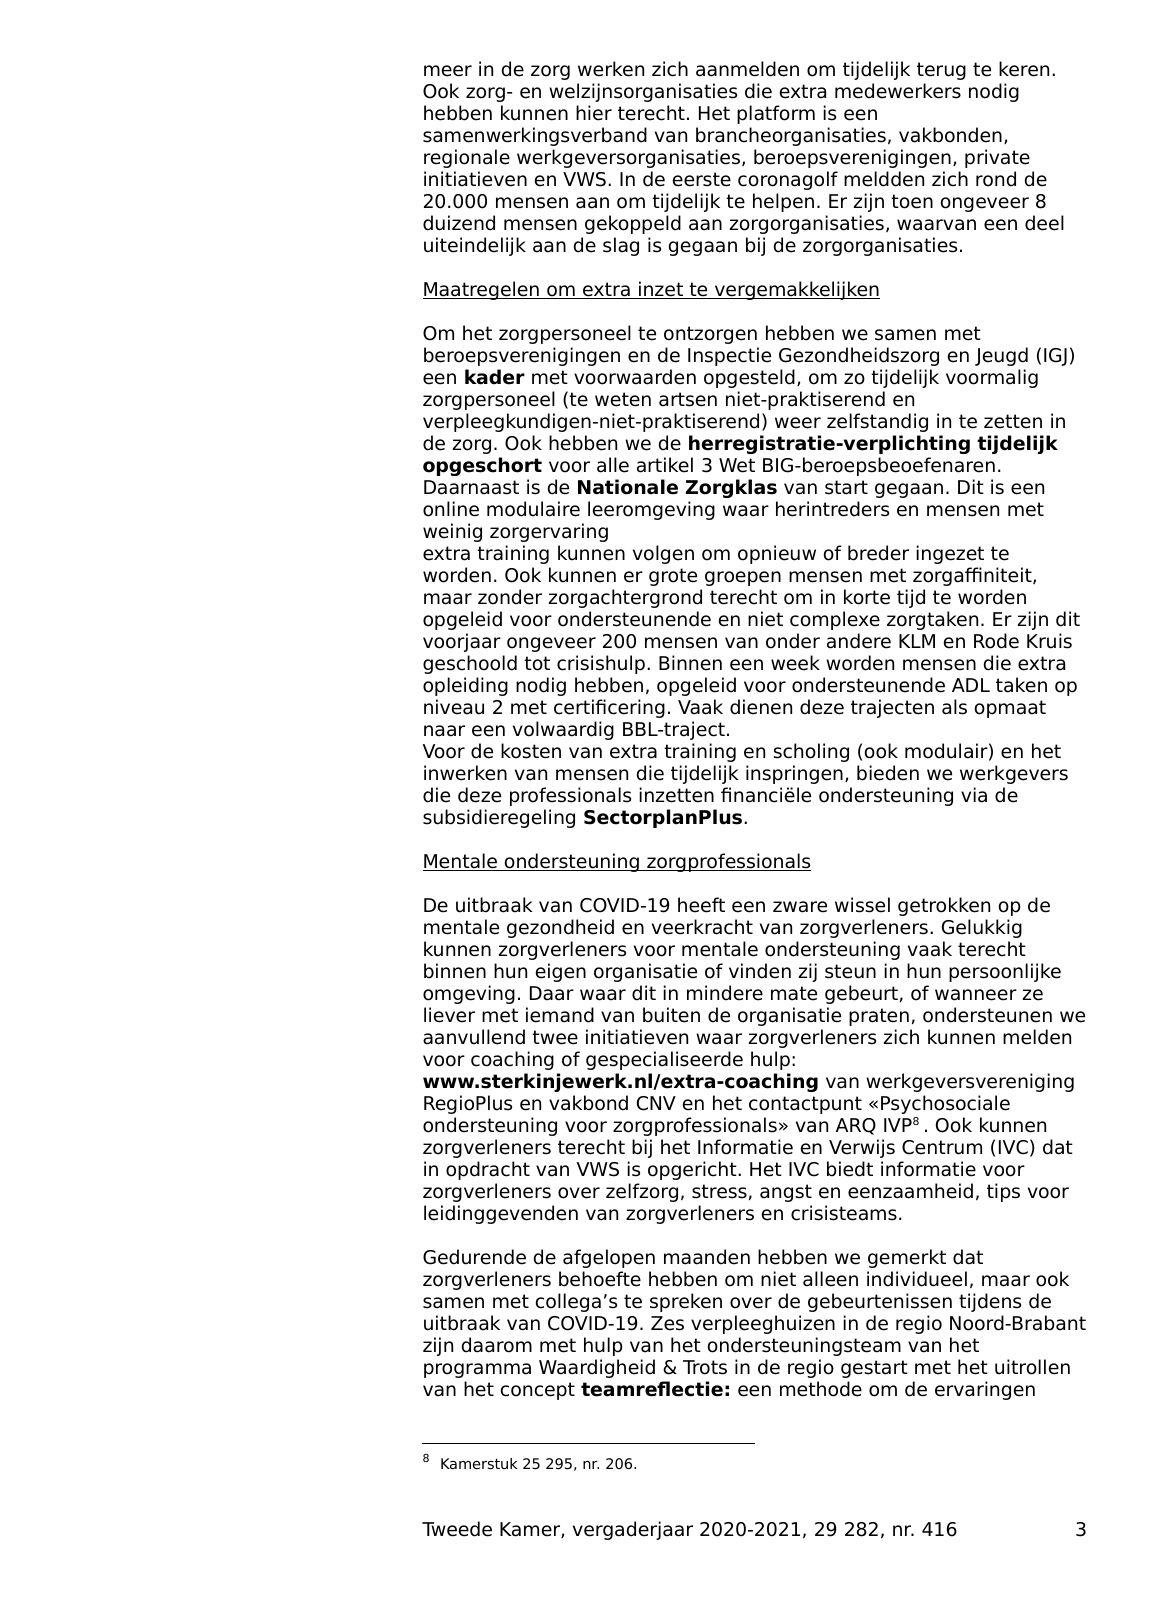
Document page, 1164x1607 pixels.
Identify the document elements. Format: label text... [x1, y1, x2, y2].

text Voor de kosten van extra training en scholing (ook modulair) en het inwerken van mensen die tijdelijk inspringen, bieden we werkgevers die deze professionals inzetten financiële ondersteuning via de subsidieregeling SectorplanPlus. [422, 741, 1087, 829]
text meer in de zorg werken zich aanmelden om tijdelijk terug te keren. Ook zorg- en welzijnsorganisaties die extra medewerkers nodig hebben kunnen hier terecht. Het platform is een samenwerkingsverband van brancheorganisaties, vakbonden, regionale werkgeversorganisaties, beroepsverenigingen, private initiatieven en VWS. In de eerste coronagolf meldden zich rond de 20.000 mensen aan om tijdelijk te helpen. Er zijn toen ongeveer 8 duizend mensen gekoppeld aan zorgorganisaties, waarvan een deel uiteindelijk aan de slag is gegaan bij de zorgorganisaties. [422, 59, 1087, 257]
text Om het zorgpersoneel te ontzorgen hebben we samen met beroepsverenigingen en de Inspectie Gezondheidszorg en Jeugd (IGJ) een kader met voorwaarden opgesteld, om zo tijdelijk voormalig zorgpersoneel (te weten artsen niet-praktiserend en verpleegkundigen-niet-praktiserend) weer zelfstandig in te zetten in de zorg. Ook hebben we de herregistratie-verplichting tijdelijk opgeschort voor alle artikel 3 Wet BIG-beroepsbeoefenaren. [422, 323, 1087, 477]
subtitle Mentale ondersteuning zorgprofessionals [422, 851, 1087, 873]
text Daarnaast is de Nationale Zorgklas van start gegaan. Dit is een online modulaire leeromgeving waar herintreders en mensen met weinig zorgervaring [422, 477, 1087, 543]
text extra training kunnen volgen om opnieuw of breder ingezet te worden. Ook kunnen er grote groepen mensen met zorgaffiniteit, maar zonder zorgachtergrond terecht om in korte tijd te worden opgeleid voor ondersteunende en niet complexe zorgtaken. Er zijn dit voorjaar ongeveer 200 mensen van onder andere KLM en Rode Kruis geschoold tot crisishulp. Binnen een week worden mensen die extra opleiding nodig hebben, opgeleid voor ondersteunende ADL taken op niveau 2 met certificering. Vaak dienen deze trajecten als opmaat naar een volwaardig BBL-traject. [422, 543, 1087, 741]
text Gedurende de afgelopen maanden hebben we gemerkt dat zorgverleners behoefte hebben om niet alleen individueel, maar ook samen met collega’s te spreken over de gebeurtenissen tijdens de uitbraak van COVID-19. Zes verpleeghuizen in de regio Noord-Brabant zijn daarom met hulp van het ondersteuningsteam van het programma Waardigheid & Trots in de regio gestart met het uitrollen van het concept teamreflectie: een methode om de ervaringen [422, 1247, 1087, 1401]
subtitle Maatregelen om extra inzet te vergemakkelijken [422, 279, 1087, 301]
text Kamerstuk 25 295, nr. 206. [422, 1452, 1087, 1474]
text De uitbraak van COVID-19 heeft een zware wissel getrokken op de mentale gezondheid en veerkracht van zorgverleners. Gelukkig kunnen zorgverleners voor mentale ondersteuning vaak terecht binnen hun eigen organisatie of vinden zij steun in hun persoonlijke omgeving. Daar waar dit in mindere mate gebeurt, of wanneer ze liever met iemand van buiten de organisatie praten, ondersteunen we aanvullend twee initiatieven waar zorgverleners zich kunnen melden voor coaching of gespecialiseerde hulp: www.sterkinjewerk.nl/extra-coaching van werkgeversvereniging RegioPlus en vakbond CNV en het contactpunt «Psychosociale ondersteuning voor zorgprofessionals» van ARQ IVP. Ook kunnen zorgverleners terecht bij het Informatie en Verwijs Centrum (IVC) dat in opdracht van VWS is opgericht. Het IVC biedt informatie voor zorgverleners over zelfzorg, stress, angst en eenzaamheid, tips voor leidinggevenden van zorgverleners en crisisteams. [422, 895, 1087, 1225]
